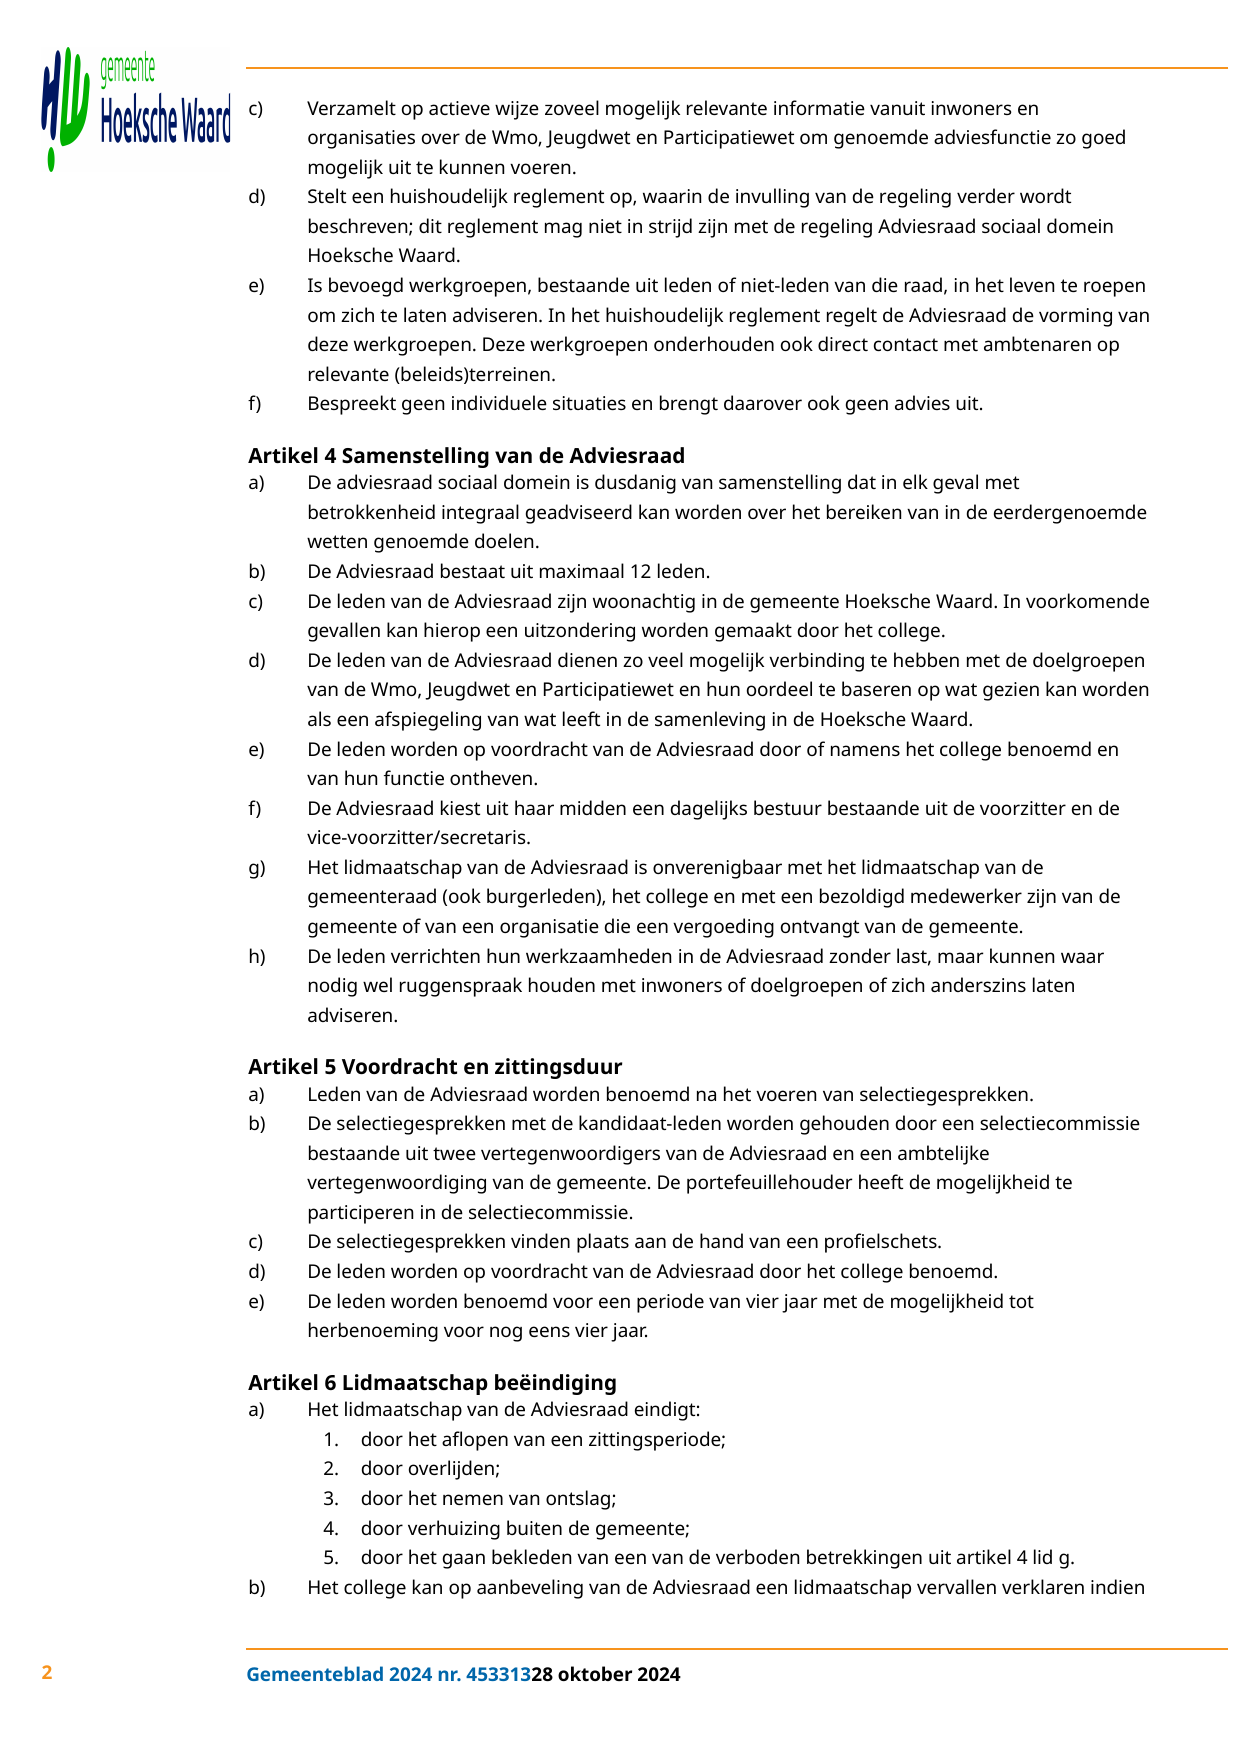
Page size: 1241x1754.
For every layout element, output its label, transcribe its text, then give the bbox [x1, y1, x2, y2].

list door overlijden; [323, 1456, 1152, 1481]
list door verhuizing buiten de gemeente; [323, 1515, 1152, 1540]
list Het lidmaatschap van de Adviesraad is onverenigbaar met het lidmaatschap van de gemeenteraad (ook burgerleden), het college en met een bezoldigd medewerker zijn van de gemeente of van een organisatie die een vergoeding ontvangt van de gemeente. [248, 854, 1152, 939]
list De leden verrichten hun werkzaamheden in de Adviesraad zonder last, maar kunnen waar nodig wel ruggenspraak houden met inwoners of doelgroepen of zich anderszins laten adviseren. [248, 943, 1152, 1028]
list De leden worden benoemd voor een periode van vier jaar met de mogelijkheid tot herbenoeming voor nog eens vier jaar. [248, 1288, 1152, 1343]
list Het college kan op aanbeveling van de Adviesraad een lidmaatschap vervallen verklaren indien [248, 1574, 1152, 1599]
list De leden van de Adviesraad dienen zo veel mogelijk verbinding te hebben met de doelgroepen van de Wmo, Jeugdwet en Participatiewet en hun oordeel te baseren op wat gezien kan worden als een afspiegeling van wat leeft in de samenleving in de Hoeksche Waard. [248, 647, 1152, 732]
text Artikel 5 Voordracht en zittingsduur [248, 1052, 1152, 1081]
list De leden worden op voordracht van de Adviesraad door of namens het college benoemd en van hun functie ontheven. [248, 736, 1152, 791]
list Het lidmaatschap van de Adviesraad eindigt: [248, 1396, 1152, 1422]
text Artikel 4 Samenstelling van de Adviesraad [248, 441, 1152, 469]
list door het gaan bekleden van een van de verboden betrekkingen uit artikel 4 lid g. [323, 1544, 1152, 1570]
list door het aflopen van een zittingsperiode; [323, 1426, 1152, 1452]
list De selectiegesprekken vinden plaats aan de hand van een profielschets. [248, 1229, 1152, 1254]
list De adviesraad sociaal domein is dusdanig van samenstelling dat in elk geval met betrokkenheid integraal geadviseerd kan worden over het bereiken van in de eerdergenoemde wetten genoemde doelen. [248, 469, 1152, 554]
list Verzamelt op actieve wijze zoveel mogelijk relevante informatie vanuit inwoners en organisaties over de Wmo, Jeugdwet en Participatiewet om genoemde adviesfunctie zo goed mogelijk uit te kunnen voeren. [248, 95, 1152, 180]
list De Adviesraad bestaat uit maximaal 12 leden. [248, 558, 1152, 584]
picture [41, 47, 231, 172]
list De selectiegesprekken met de kandidaat-leden worden gehouden door een selectiecommissie bestaande uit twee vertegenwoordigers van de Adviesraad en een ambtelijke vertegenwoordiging van de gemeente. De portefeuillehouder heeft de mogelijkheid te participeren in de selectiecommissie. [248, 1110, 1152, 1225]
list Bespreekt geen individuele situaties en brengt daarover ook geen advies uit. [248, 391, 1152, 416]
text Artikel 6 Lidmaatschap beëindiging [248, 1368, 1152, 1396]
list Leden van de Adviesraad worden benoemd na het voeren van selectiegesprekken. [248, 1081, 1152, 1107]
list Stelt een huishoudelijk reglement op, waarin de invulling van de regeling verder wordt beschreven; dit reglement mag niet in strijd zijn met de regeling Adviesraad sociaal domein Hoeksche Waard. [248, 183, 1152, 268]
list Is bevoegd werkgroepen, bestaande uit leden of niet-leden van die raad, in het leven te roepen om zich te laten adviseren. In het huishoudelijk reglement regelt de Adviesraad de vorming van deze werkgroepen. Deze werkgroepen onderhouden ook direct contact met ambtenaren op relevante (beleids)terreinen. [248, 272, 1152, 387]
list De leden worden op voordracht van de Adviesraad door het college benoemd. [248, 1258, 1152, 1284]
list door het nemen van ontslag; [323, 1485, 1152, 1511]
list De leden van de Adviesraad zijn woonachtig in de gemeente Hoeksche Waard. In voorkomende gevallen kan hierop een uitzondering worden gemaakt door het college. [248, 588, 1152, 643]
list De Adviesraad kiest uit haar midden een dagelijks bestuur bestaande uit de voorzitter en de vice-voorzitter/secretaris. [248, 795, 1152, 850]
